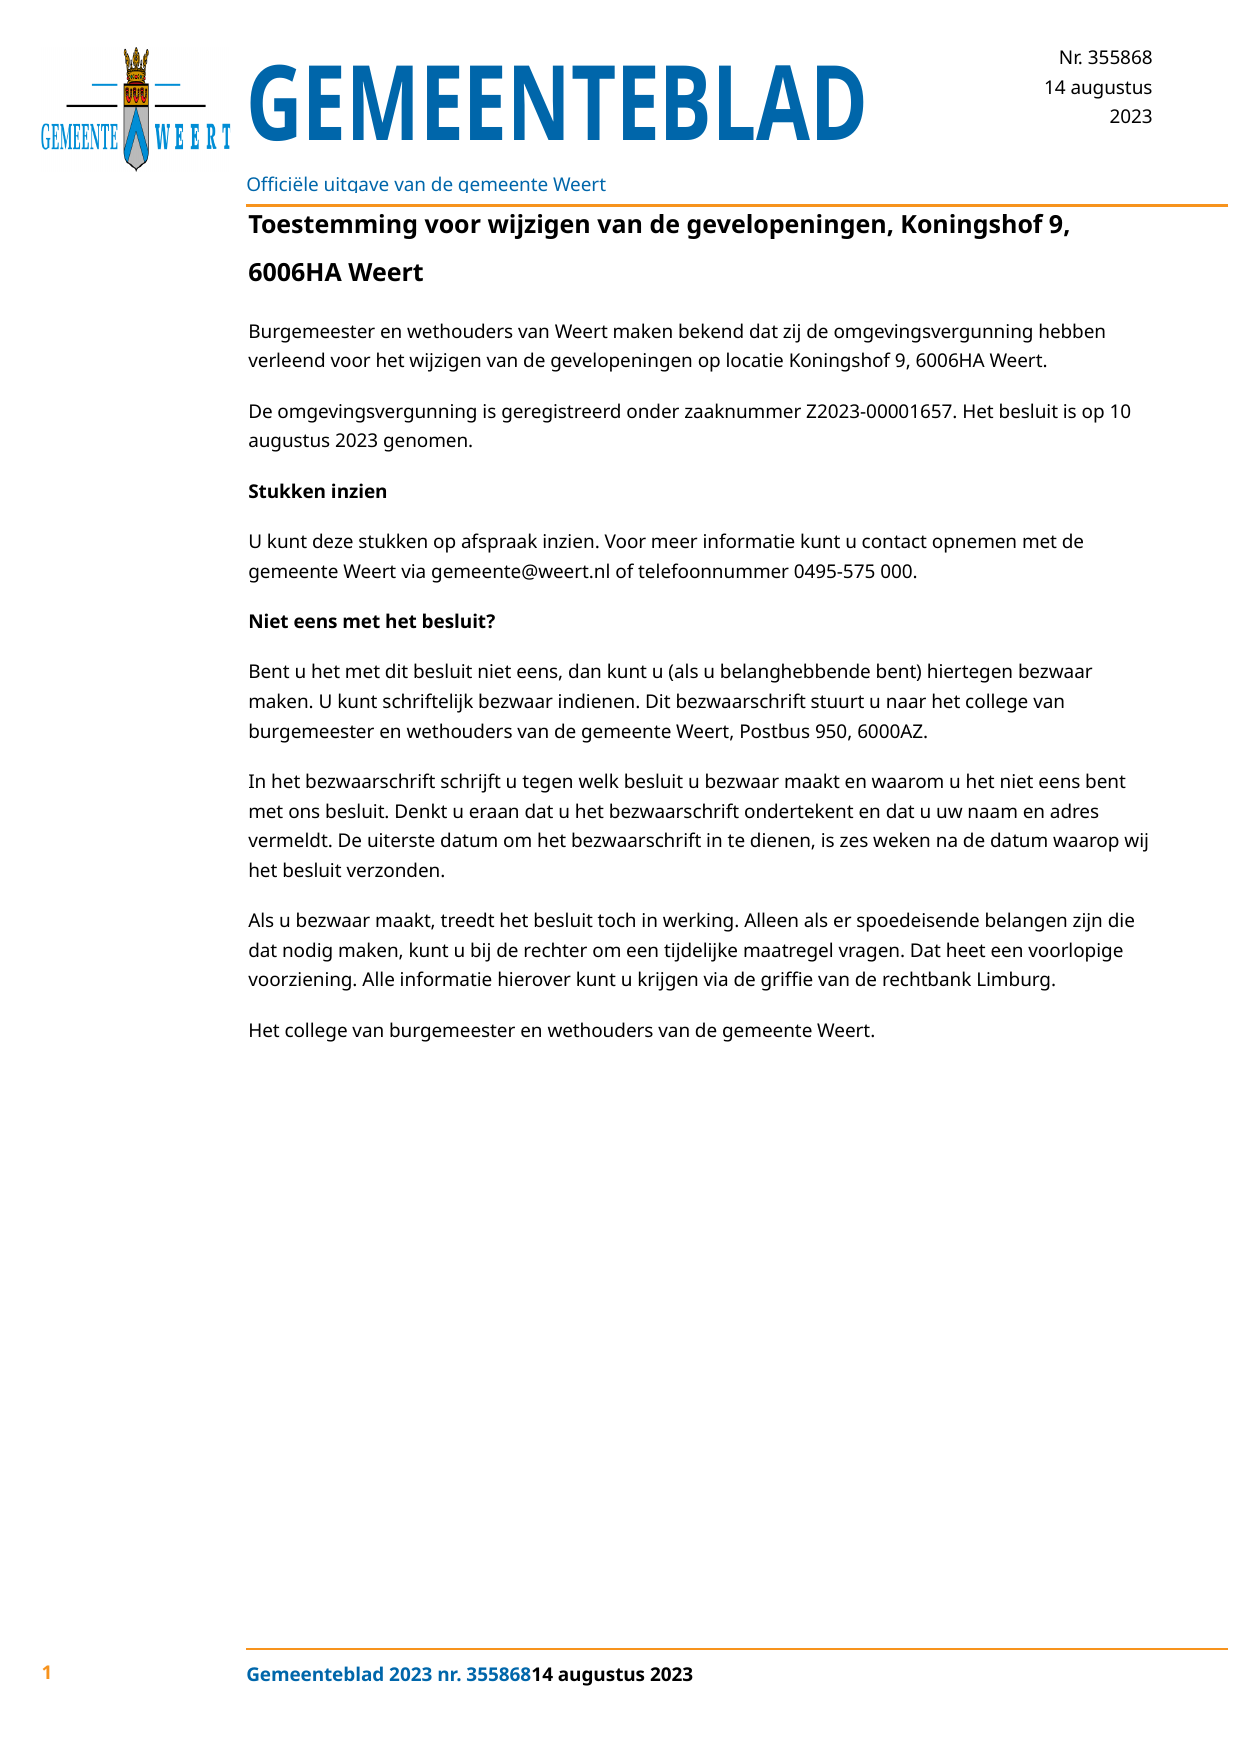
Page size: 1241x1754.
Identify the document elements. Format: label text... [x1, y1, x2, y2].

text Niet eens met het besluit? [248, 608, 1152, 634]
text Stukken inzien [248, 478, 1152, 504]
picture [41, 47, 231, 172]
text In het bezwaarschrift schrijft u tegen welk besluit u bezwaar maakt en waarom u het niet eens bent met ons besluit. Denkt u eraan dat u het bezwaarschrift ondertekent en dat u uw naam en adres vermeldt. De uiterste datum om het bezwaarschrift in te dienen, is zes weken na de datum waarop wij het besluit verzonden. [248, 768, 1152, 883]
text Bent u het met dit besluit niet eens, dan kunt u (als u belanghebbende bent) hiertegen bezwaar maken. U kunt schriftelijk bezwaar indienen. Dit bezwaarschrift stuurt u naar het college van burgemeester en wethouders van de gemeente Weert, Postbus 950, 6000AZ. [248, 659, 1152, 744]
text Het college van burgemeester en wethouders van de gemeente Weert. [248, 1017, 1152, 1043]
text Als u bezwaar maakt, treedt het besluit toch in werking. Alleen als er spoedeisende belangen zijn die dat nodig maken, kunt u bij de rechter om een tijdelijke maatregel vragen. Dat heet een voorlopige voorziening. Alle informatie hierover kunt u krijgen via de griffie van de rechtbank Limburg. [248, 907, 1152, 992]
text Toestemming voor wijzigen van de gevelopeningen, Koningshof 9, 6006HA Weert [248, 207, 1152, 288]
text U kunt deze stukken op afspraak inzien. Voor meer informatie kunt u contact opnemen met de gemeente Weert via gemeente@weert.nl of telefoonnummer 0495-575 000. [248, 528, 1152, 584]
text Burgemeester en wethouders van Weert maken bekend dat zij de omgevingsvergunning hebben verleend voor het wijzigen van de gevelopeningen op locatie Koningshof 9, 6006HA Weert. [248, 318, 1152, 373]
text De omgevingsvergunning is geregistreerd onder zaaknummer Z2023-00001657. Het besluit is op 10 augustus 2023 genomen. [248, 398, 1152, 453]
